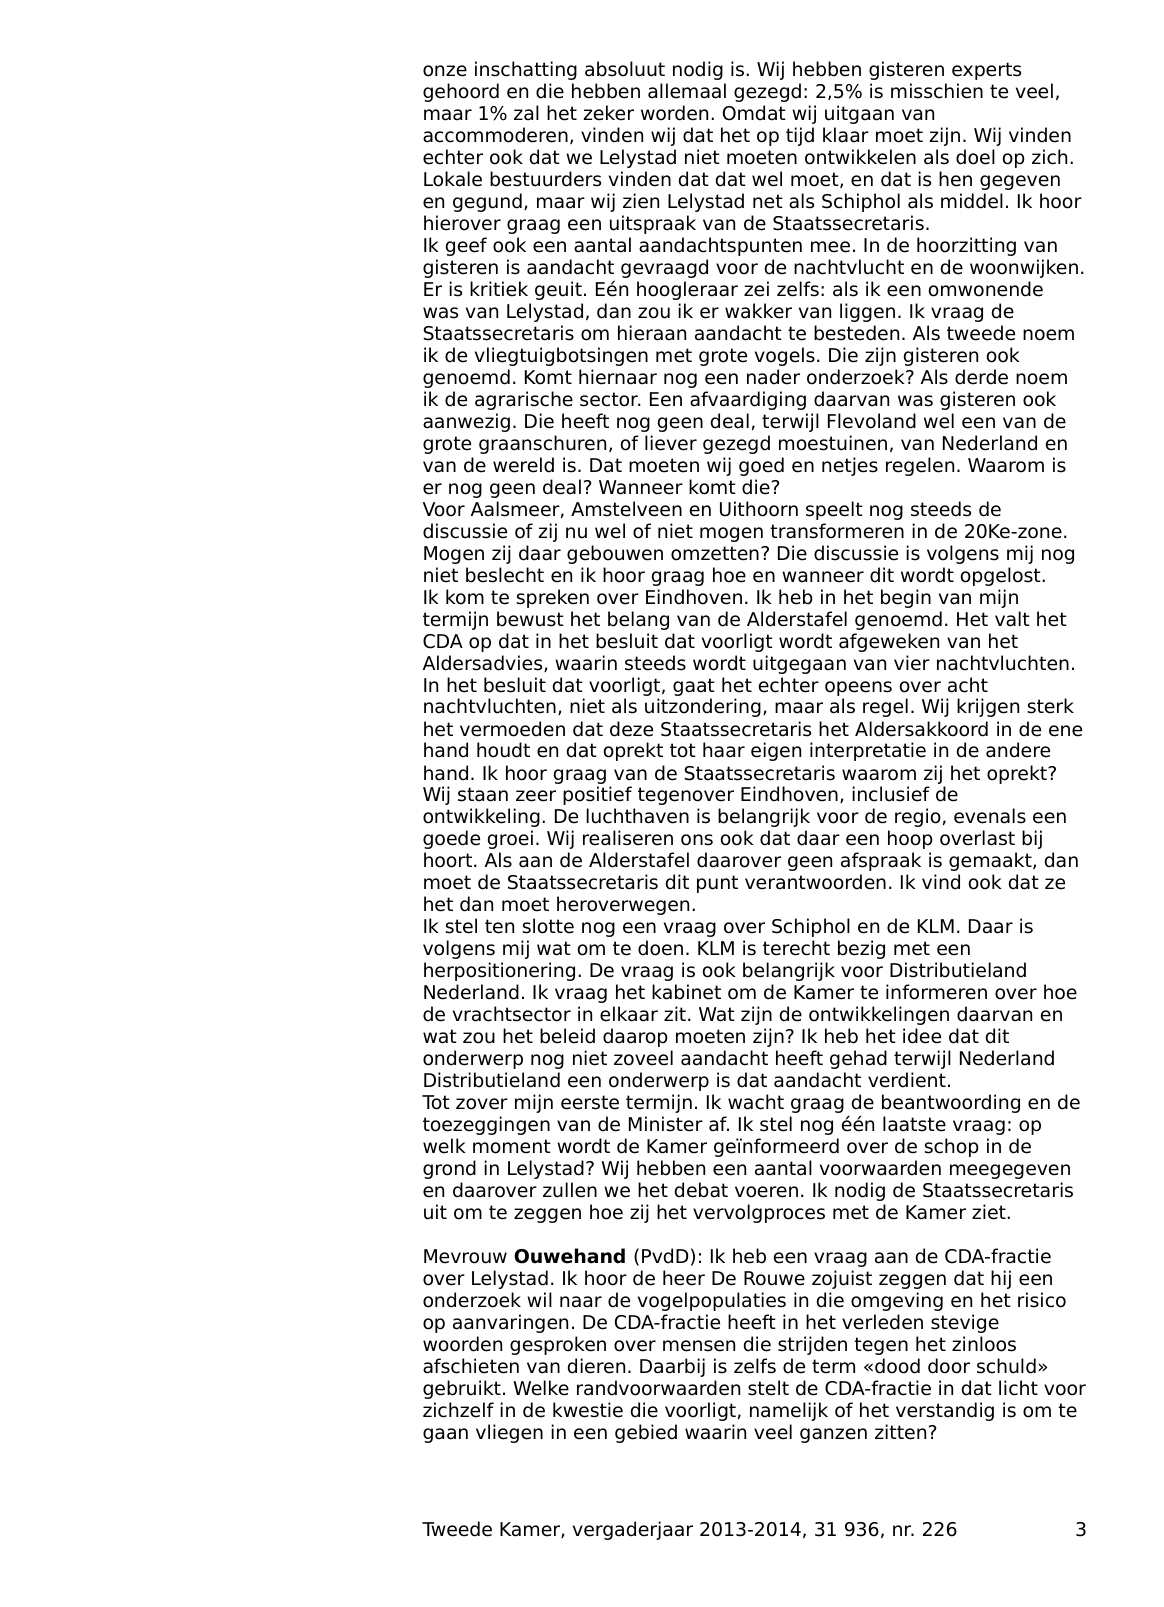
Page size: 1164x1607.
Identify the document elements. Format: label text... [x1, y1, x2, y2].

text onze inschatting absoluut nodig is. Wij hebben gisteren experts gehoord en die hebben allemaal gezegd: 2,5% is misschien te veel, maar 1% zal het zeker worden. Omdat wij uitgaan van accommoderen, vinden wij dat het op tijd klaar moet zijn. Wij vinden echter ook dat we Lelystad niet moeten ontwikkelen als doel op zich. Lokale bestuurders vinden dat dat wel moet, en dat is hen gegeven en gegund, maar wij zien Lelystad net als Schiphol als middel. Ik hoor hierover graag een uitspraak van de Staatssecretaris. [422, 59, 1087, 235]
text Mevrouw Ouwehand (PvdD): Ik heb een vraag aan de CDA-fractie over Lelystad. Ik hoor de heer De Rouwe zojuist zeggen dat hij een onderzoek wil naar de vogelpopulaties in die omgeving en het risico op aanvaringen. De CDA-fractie heeft in het verleden stevige woorden gesproken over mensen die strijden tegen het zinloos afschieten van dieren. Daarbij is zelfs de term «dood door schuld» gebruikt. Welke randvoorwaarden stelt de CDA-fractie in dat licht voor zichzelf in de kwestie die voorligt, namelijk of het verstandig is om te gaan vliegen in een gebied waarin veel ganzen zitten? [422, 1246, 1087, 1444]
text Ik geef ook een aantal aandachtspunten mee. In de hoorzitting van gisteren is aandacht gevraagd voor de nachtvlucht en de woonwijken. Er is kritiek geuit. Eén hoogleraar zei zelfs: als ik een omwonende was van Lelystad, dan zou ik er wakker van liggen. Ik vraag de Staatssecretaris om hieraan aandacht te besteden. Als tweede noem ik de vliegtuigbotsingen met grote vogels. Die zijn gisteren ook genoemd. Komt hiernaar nog een nader onderzoek? Als derde noem ik de agrarische sector. Een afvaardiging daarvan was gisteren ook aanwezig. Die heeft nog geen deal, terwijl Flevoland wel een van de grote graanschuren, of liever gezegd moestuinen, van Nederland en van de wereld is. Dat moeten wij goed en netjes regelen. Waarom is er nog geen deal? Wanneer komt die? [422, 235, 1087, 499]
text Ik stel ten slotte nog een vraag over Schiphol en de KLM. Daar is volgens mij wat om te doen. KLM is terecht bezig met een herpositionering. De vraag is ook belangrijk voor Distributieland Nederland. Ik vraag het kabinet om de Kamer te informeren over hoe de vrachtsector in elkaar zit. Wat zijn de ontwikkelingen daarvan en wat zou het beleid daarop moeten zijn? Ik heb het idee dat dit onderwerp nog niet zoveel aandacht heeft gehad terwijl Nederland Distributieland een onderwerp is dat aandacht verdient. [422, 916, 1087, 1092]
text Voor Aalsmeer, Amstelveen en Uithoorn speelt nog steeds de discussie of zij nu wel of niet mogen transformeren in de 20Ke-zone. Mogen zij daar gebouwen omzetten? Die discussie is volgens mij nog niet beslecht en ik hoor graag hoe en wanneer dit wordt opgelost. [422, 499, 1087, 587]
text Ik kom te spreken over Eindhoven. Ik heb in het begin van mijn termijn bewust het belang van de Alderstafel genoemd. Het valt het CDA op dat in het besluit dat voorligt wordt afgeweken van het Aldersadvies, waarin steeds wordt uitgegaan van vier nachtvluchten. In het besluit dat voorligt, gaat het echter opeens over acht nachtvluchten, niet als uitzondering, maar als regel. Wij krijgen sterk het vermoeden dat deze Staatssecretaris het Aldersakkoord in de ene hand houdt en dat oprekt tot haar eigen interpretatie in de andere hand. Ik hoor graag van de Staatssecretaris waarom zij het oprekt? Wij staan zeer positief tegenover Eindhoven, inclusief de ontwikkeling. De luchthaven is belangrijk voor de regio, evenals een goede groei. Wij realiseren ons ook dat daar een hoop overlast bij hoort. Als aan de Alderstafel daarover geen afspraak is gemaakt, dan moet de Staatssecretaris dit punt verantwoorden. Ik vind ook dat ze het dan moet heroverwegen. [422, 587, 1087, 916]
text Tot zover mijn eerste termijn. Ik wacht graag de beantwoording en de toezeggingen van de Minister af. Ik stel nog één laatste vraag: op welk moment wordt de Kamer geïnformeerd over de schop in de grond in Lelystad? Wij hebben een aantal voorwaarden meegegeven en daarover zullen we het debat voeren. Ik nodig de Staatssecretaris uit om te zeggen hoe zij het vervolgproces met de Kamer ziet. [422, 1092, 1087, 1224]
